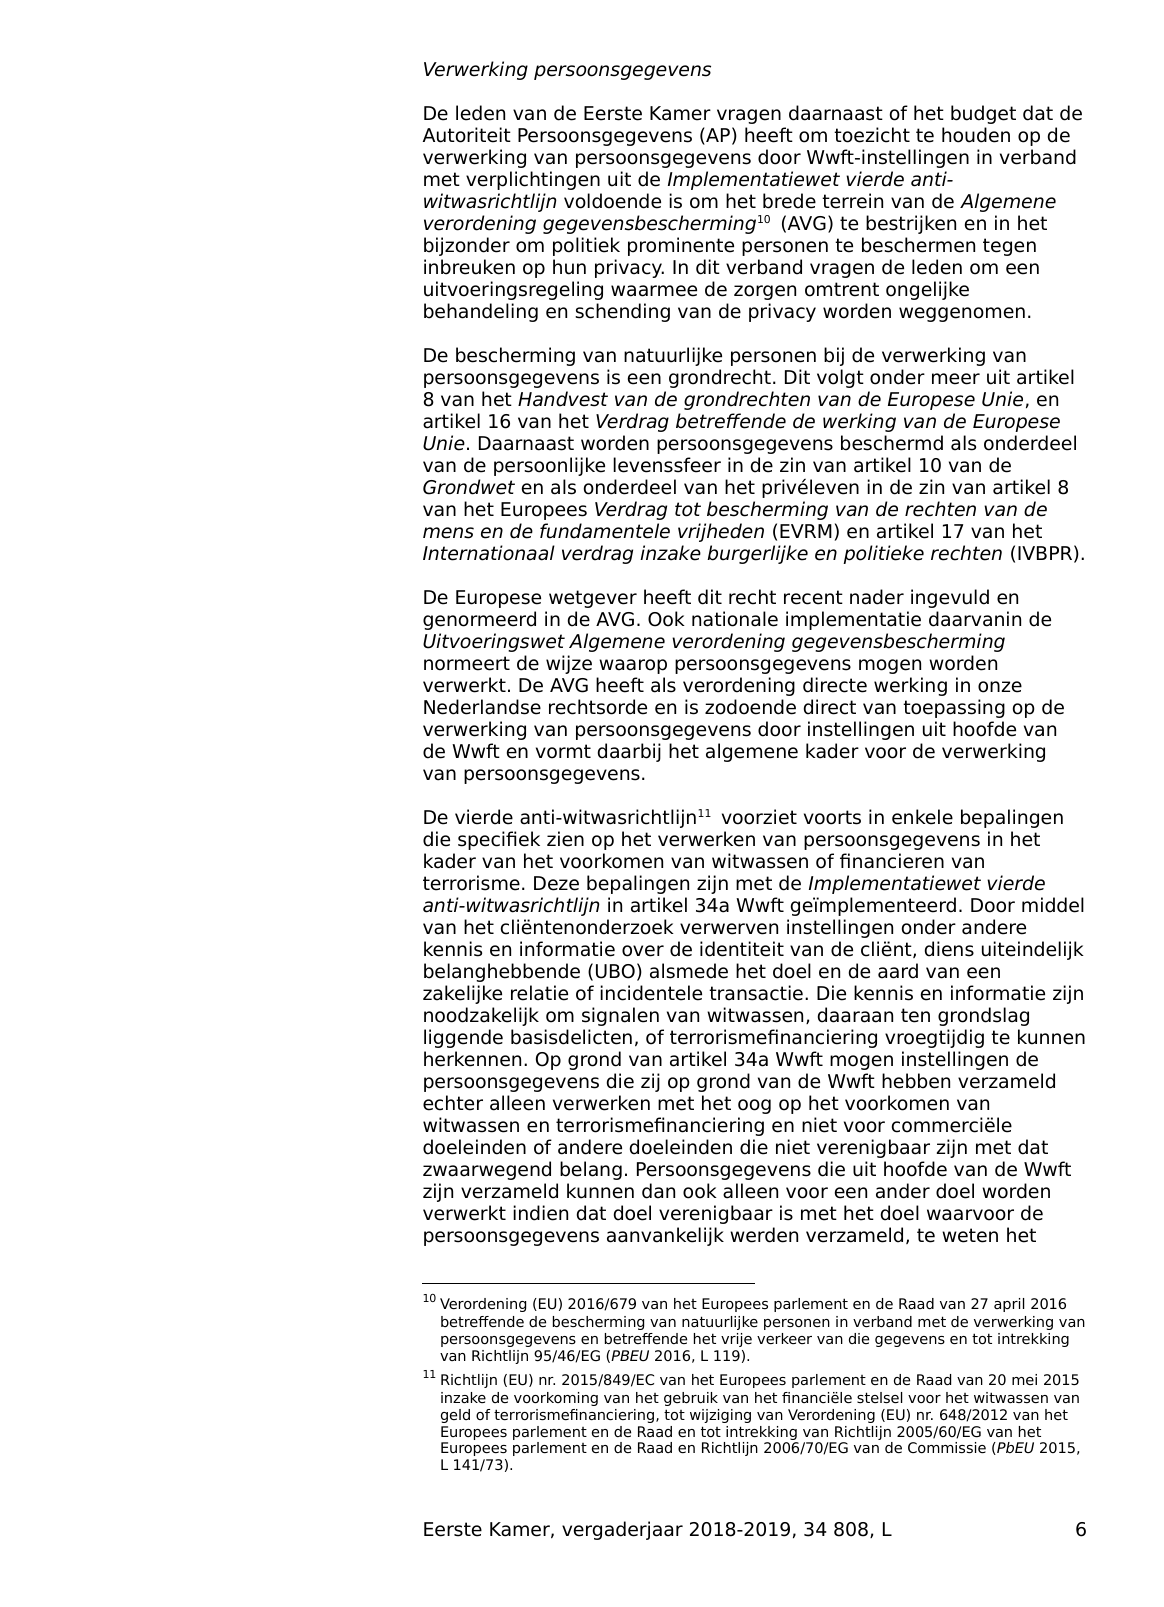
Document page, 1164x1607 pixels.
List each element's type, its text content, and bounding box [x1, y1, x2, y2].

text Verordening (EU) 2016/679 van het Europees parlement en de Raad van 27 april 2016 betreffende de bescherming van natuurlijke personen in verband met de verwerking van persoonsgegevens en betreffende het vrije verkeer van die gegevens en tot intrekking van Richtlijn 95/46/EG (PBEU 2016, L 119). [422, 1292, 1087, 1365]
text De vierde anti-witwasrichtlijn voorziet voorts in enkele bepalingen die specifiek zien op het verwerken van persoonsgegevens in het kader van het voorkomen van witwassen of financieren van terrorisme. Deze bepalingen zijn met de Implementatiewet vierde anti-witwasrichtlijn in artikel 34a Wwft geïmplementeerd. Door middel van het cliëntenonderzoek verwerven instellingen onder andere kennis en informatie over de identiteit van de cliënt, diens uiteindelijk belanghebbende (UBO) alsmede het doel en de aard van een zakelijke relatie of incidentele transactie. Die kennis en informatie zijn noodzakelijk om signalen van witwassen, daaraan ten grondslag liggende basisdelicten, of terrorismefinanciering vroegtijdig te kunnen herkennen. Op grond van artikel 34a Wwft mogen instellingen de persoonsgegevens die zij op grond van de Wwft hebben verzameld echter alleen verwerken met het oog op het voorkomen van witwassen en terrorismefinanciering en niet voor commerciële doeleinden of andere doeleinden die niet verenigbaar zijn met dat zwaarwegend belang. Persoonsgegevens die uit hoofde van de Wwft zijn verzameld kunnen dan ook alleen voor een ander doel worden verwerkt indien dat doel verenigbaar is met het doel waarvoor de persoonsgegevens aanvankelijk werden verzameld, te weten het [422, 807, 1087, 1247]
text De leden van de Eerste Kamer vragen daarnaast of het budget dat de Autoriteit Persoonsgegevens (AP) heeft om toezicht te houden op de verwerking van persoonsgegevens door Wwft-instellingen in verband met verplichtingen uit de Implementatiewet vierde anti-witwasrichtlijn voldoende is om het brede terrein van de Algemene verordening gegevensbescherming (AVG) te bestrijken en in het bijzonder om politiek prominente personen te beschermen tegen inbreuken op hun privacy. In dit verband vragen de leden om een uitvoeringsregeling waarmee de zorgen omtrent ongelijke behandeling en schending van de privacy worden weggenomen. [422, 103, 1087, 323]
text Richtlijn (EU) nr. 2015/849/EC van het Europees parlement en de Raad van 20 mei 2015 inzake de voorkoming van het gebruik van het financiële stelsel voor het witwassen van geld of terrorismefinanciering, tot wijziging van Verordening (EU) nr. 648/2012 van het Europees parlement en de Raad en tot intrekking van Richtlijn 2005/60/EG van het Europees parlement en de Raad en Richtlijn 2006/70/EG van de Commissie (PbEU 2015, L 141/73). [422, 1368, 1087, 1474]
subtitle Verwerking persoonsgegevens [422, 59, 1087, 81]
text De Europese wetgever heeft dit recht recent nader ingevuld en genormeerd in de AVG. Ook nationale implementatie daarvanin de Uitvoeringswet Algemene verordening gegevensbescherming normeert de wijze waarop persoonsgegevens mogen worden verwerkt. De AVG heeft als verordening directe werking in onze Nederlandse rechtsorde en is zodoende direct van toepassing op de verwerking van persoonsgegevens door instellingen uit hoofde van de Wwft en vormt daarbij het algemene kader voor de verwerking van persoonsgegevens. [422, 587, 1087, 785]
text De bescherming van natuurlijke personen bij de verwerking van persoonsgegevens is een grondrecht. Dit volgt onder meer uit artikel 8 van het Handvest van de grondrechten van de Europese Unie, en artikel 16 van het Verdrag betreffende de werking van de Europese Unie. Daarnaast worden persoonsgegevens beschermd als onderdeel van de persoonlijke levenssfeer in de zin van artikel 10 van de Grondwet en als onderdeel van het privéleven in de zin van artikel 8 van het Europees Verdrag tot bescherming van de rechten van de mens en de fundamentele vrijheden (EVRM) en artikel 17 van het Internationaal verdrag inzake burgerlijke en politieke rechten (IVBPR). [422, 345, 1087, 565]
